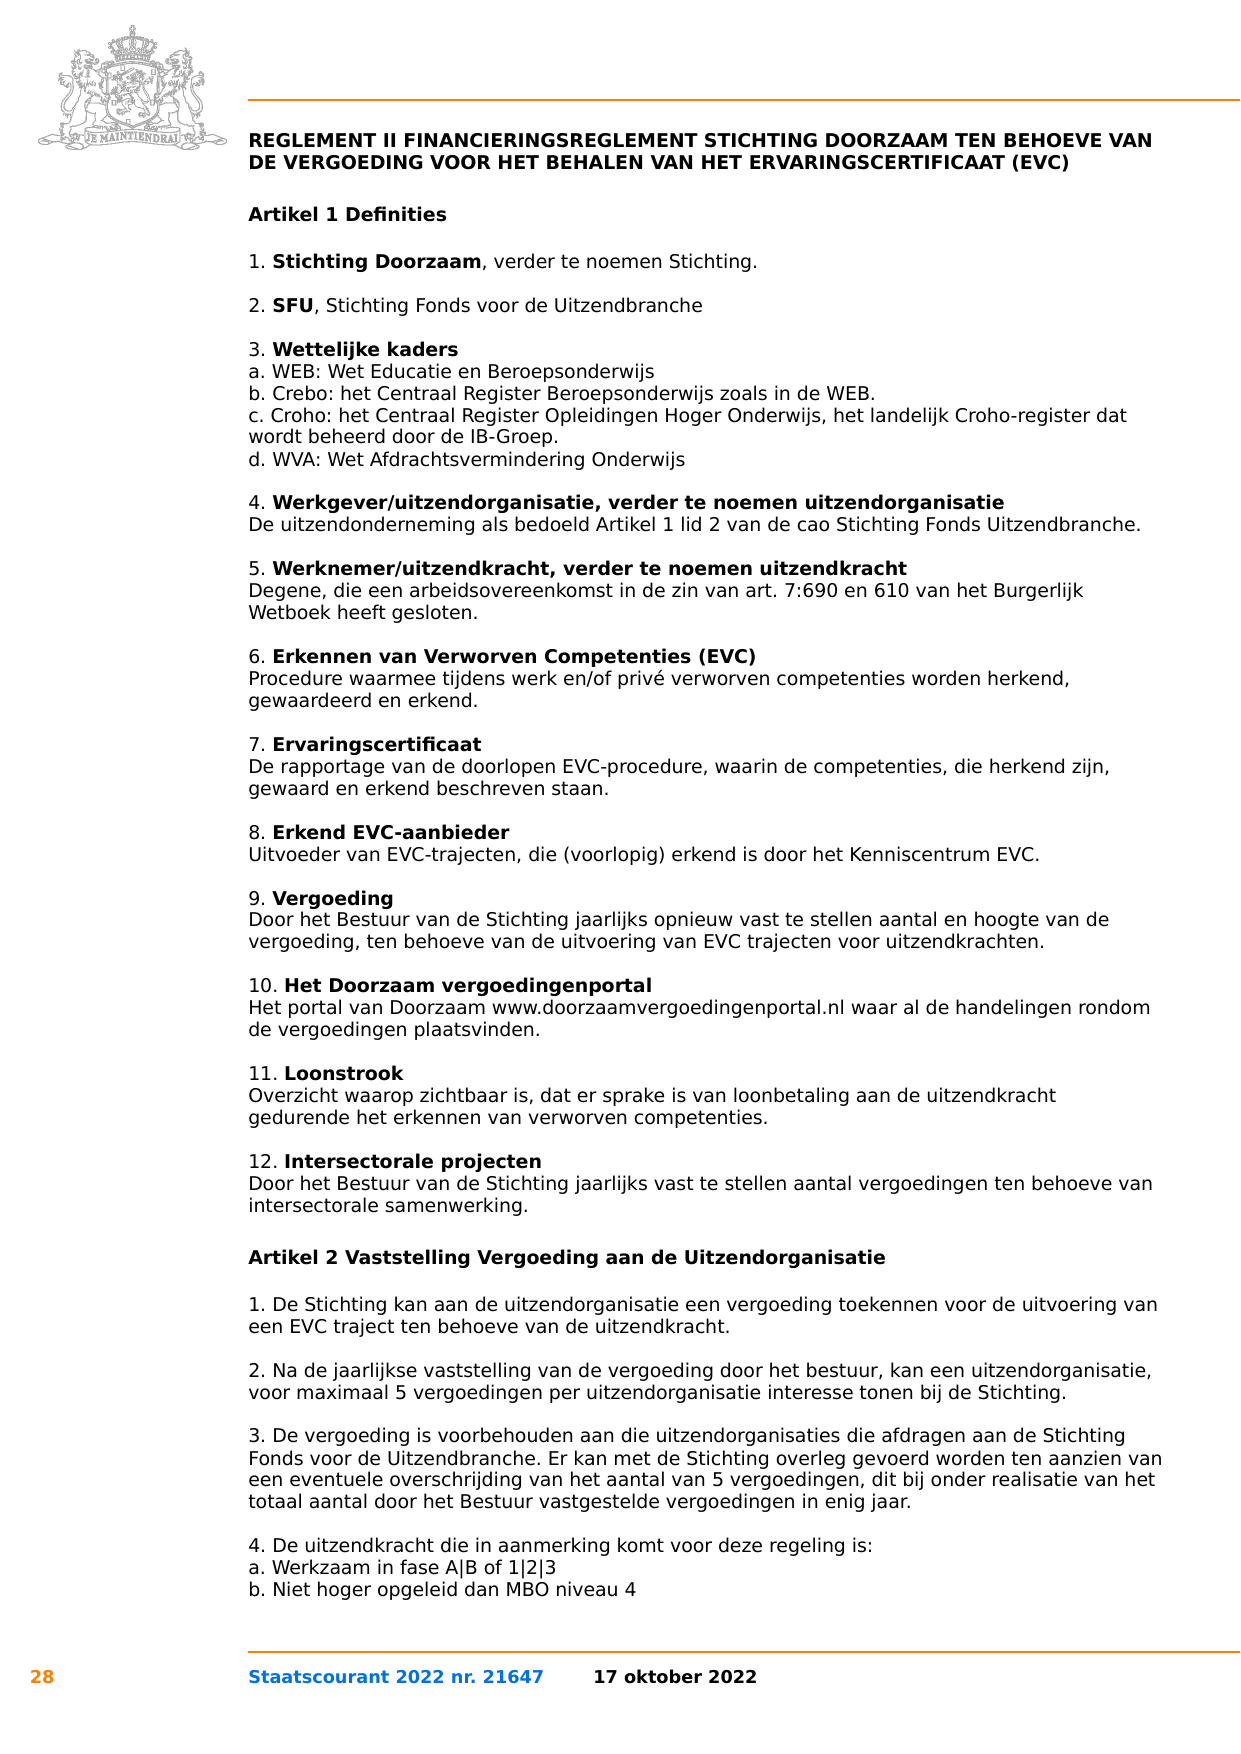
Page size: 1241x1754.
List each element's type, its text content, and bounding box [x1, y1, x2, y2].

text Procedure waarmee tijdens werk en/of privé verworven competenties worden herkend, gewaardeerd en erkend. [248, 668, 1163, 712]
text Het portal van Doorzaam www.doorzaamvergoedingenportal.nl waar al de handelingen rondom de vergoedingen plaatsvinden. [248, 997, 1163, 1041]
text 10. Het Doorzaam vergoedingenportal [248, 975, 1163, 997]
text Uitvoeder van EVC-trajecten, die (voorlopig) erkend is door het Kenniscentrum EVC. [248, 843, 1163, 866]
text b. Crebo: het Centraal Register Beroepsonderwijs zoals in de WEB. [248, 382, 1163, 404]
text 4. De uitzendkracht die in aanmerking komt voor deze regeling is: [248, 1535, 1163, 1557]
text c. Croho: het Centraal Register Opleidingen Hoger Onderwijs, het landelijk Croho-register dat wordt beheerd door de IB-Groep. [248, 404, 1163, 448]
text 2. SFU, Stichting Fonds voor de Uitzendbranche [248, 295, 1163, 317]
text 6. Erkennen van Verworven Competenties (EVC) [248, 646, 1163, 668]
text 11. Loonstrook [248, 1063, 1163, 1085]
text 8. Erkend EVC-aanbieder [248, 822, 1163, 843]
text 7. Ervaringscertificaat [248, 734, 1163, 756]
text Degene, die een arbeidsovereenkomst in de zin van art. 7:690 en 610 van het Burgerlijk Wetboek heeft gesloten. [248, 580, 1163, 624]
text 4. Werkgever/uitzendorganisatie, verder te noemen uitzendorganisatie [248, 492, 1163, 514]
text 5. Werknemer/uitzendkracht, verder te noemen uitzendkracht [248, 558, 1163, 580]
subtitle Artikel 1 Definities [248, 204, 1163, 226]
text b. Niet hoger opgeleid dan MBO niveau 4 [248, 1579, 1163, 1601]
text Door het Bestuur van de Stichting jaarlijks opnieuw vast te stellen aantal en hoogte van de vergoeding, ten behoeve van de uitvoering van EVC trajecten voor uitzendkrachten. [248, 909, 1163, 953]
text 12. Intersectorale projecten [248, 1151, 1163, 1173]
subtitle REGLEMENT II FINANCIERINGSREGLEMENT STICHTING DOORZAAM TEN BEHOEVE VAN DE VERGOEDING VOOR HET BEHALEN VAN HET ERVARINGSCERTIFICAAT (EVC) [248, 130, 1163, 174]
text Door het Bestuur van de Stichting jaarlijks vast te stellen aantal vergoedingen ten behoeve van intersectorale samenwerking. [248, 1173, 1163, 1217]
text 9. Vergoeding [248, 887, 1163, 909]
text 2. Na de jaarlijkse vaststelling van de vergoeding door het bestuur, kan een uitzendorganisatie, voor maximaal 5 vergoedingen per uitzendorganisatie interesse tonen bij de Stichting. [248, 1359, 1163, 1403]
text 3. Wettelijke kaders [248, 338, 1163, 361]
text a. Werkzaam in fase A|B of 1|2|3 [248, 1557, 1163, 1579]
text De uitzendonderneming als bedoeld Artikel 1 lid 2 van de cao Stichting Fonds Uitzendbranche. [248, 514, 1163, 536]
text d. WVA: Wet Afdrachtsvermindering Onderwijs [248, 448, 1163, 470]
text 1. De Stichting kan aan de uitzendorganisatie een vergoeding toekennen voor de uitvoering van een EVC traject ten behoeve van de uitzendkracht. [248, 1294, 1163, 1338]
picture [38, 25, 227, 150]
text 1. Stichting Doorzaam, verder te noemen Stichting. [248, 251, 1163, 273]
subtitle Artikel 2 Vaststelling Vergoeding aan de Uitzendorganisatie [248, 1247, 1163, 1269]
text Overzicht waarop zichtbaar is, dat er sprake is van loonbetaling aan de uitzendkracht gedurende het erkennen van verworven competenties. [248, 1085, 1163, 1129]
text De rapportage van de doorlopen EVC-procedure, waarin de competenties, die herkend zijn, gewaard en erkend beschreven staan. [248, 756, 1163, 800]
text a. WEB: Wet Educatie en Beroepsonderwijs [248, 361, 1163, 382]
text 3. De vergoeding is voorbehouden aan die uitzendorganisaties die afdragen aan de Stichting Fonds voor de Uitzendbranche. Er kan met de Stichting overleg gevoerd worden ten aanzien van een eventuele overschrijding van het aantal van 5 vergoedingen, dit bij onder realisatie van het totaal aantal door het Bestuur vastgestelde vergoedingen in enig jaar. [248, 1425, 1163, 1513]
